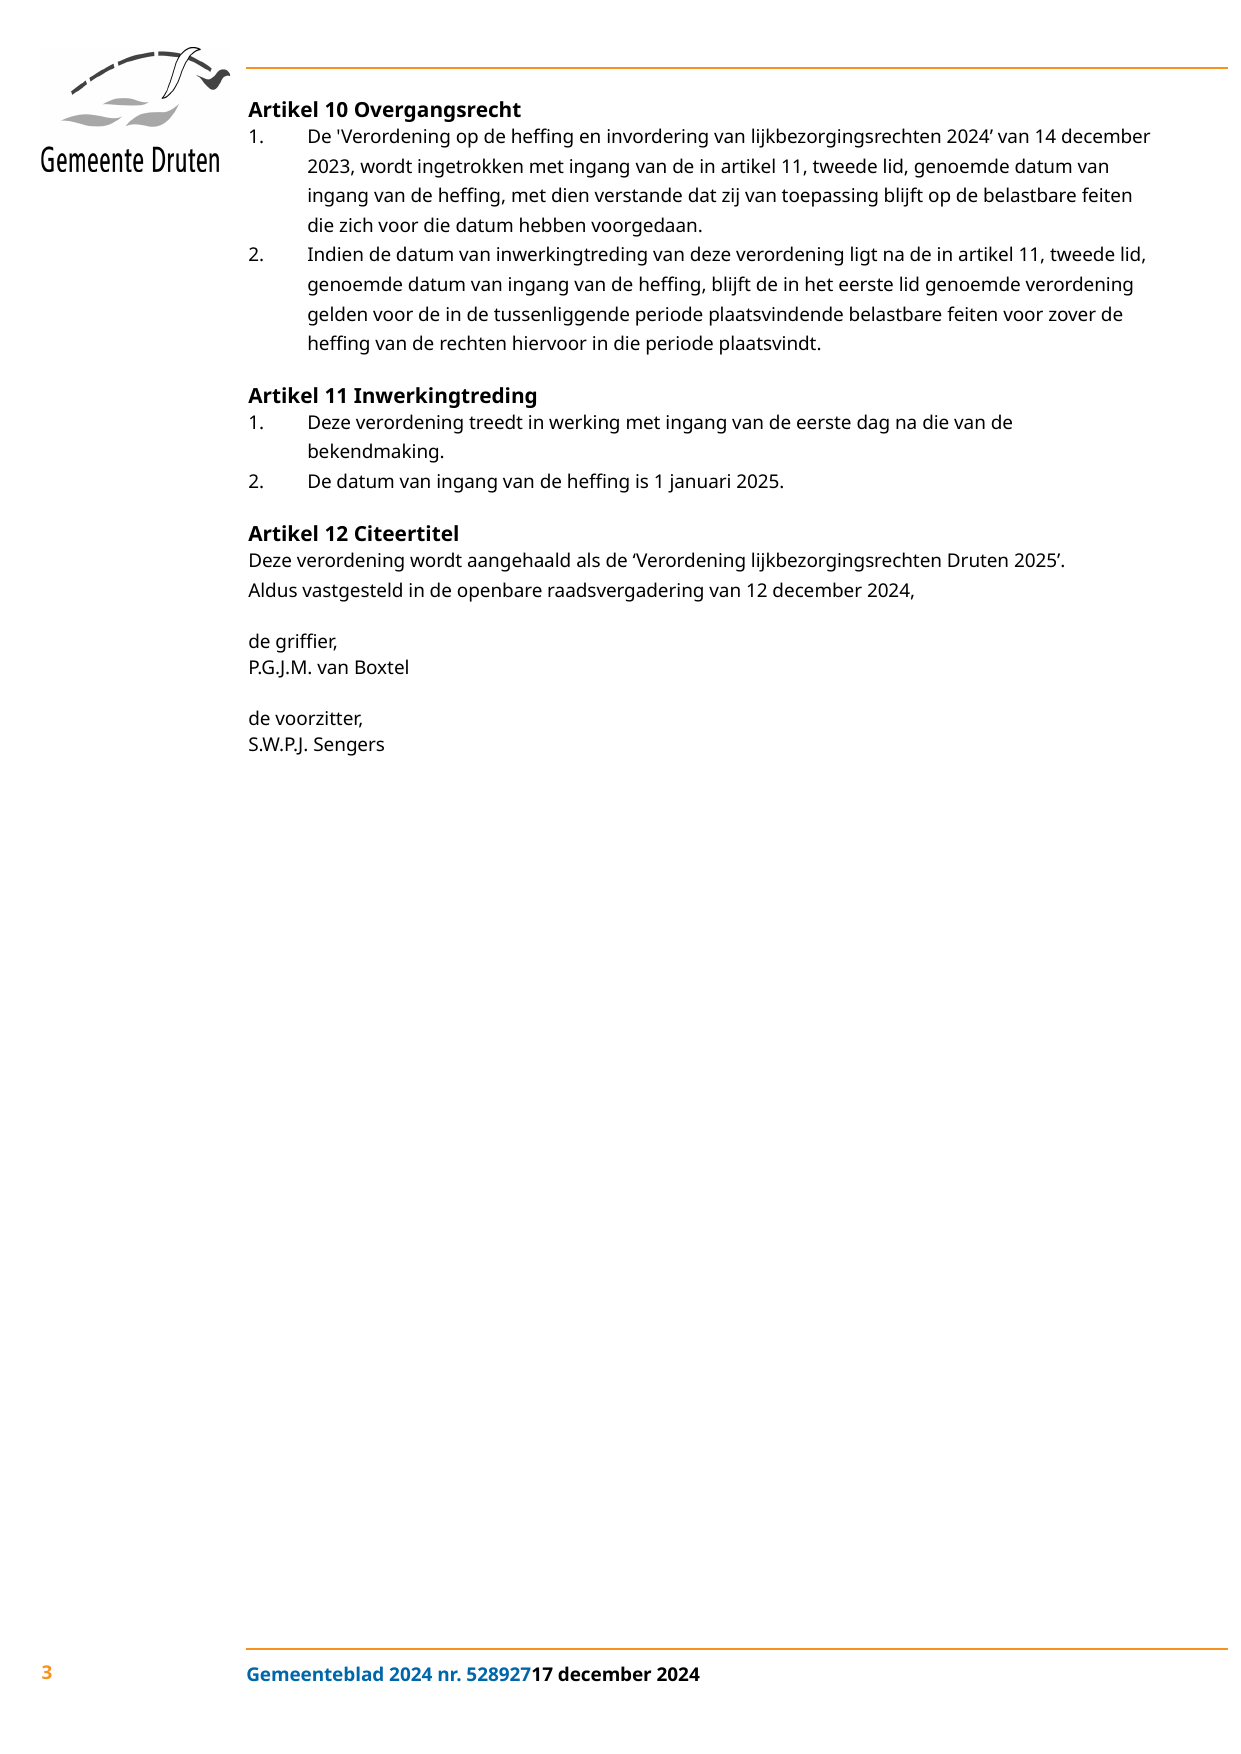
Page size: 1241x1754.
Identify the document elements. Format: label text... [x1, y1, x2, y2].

text Artikel 12 Citeertitel [248, 519, 1152, 547]
text Aldus vastgesteld in de openbare raadsvergadering van 12 december 2024, [248, 577, 1152, 602]
list De datum van ingang van de heffing is 1 januari 2025. [248, 468, 1152, 494]
text Artikel 11 Inwerkingtreding [248, 381, 1152, 409]
list Indien de datum van inwerkingtreding van deze verordening ligt na de in artikel 11, tweede lid, genoemde datum van ingang van de heffing, blijft de in het eerste lid genoemde verordening gelden voor de in de tussenliggende periode plaatsvindende belastbare feiten voor zover de heffing van de rechten hiervoor in die periode plaatsvindt. [248, 242, 1152, 356]
text P.G.J.M. van Boxtel [248, 654, 1152, 680]
list De 'Verordening op de heffing en invordering van lijkbezorgingsrechten 2024’ van 14 december 2023, wordt ingetrokken met ingang van de in artikel 11, tweede lid, genoemde datum van ingang van de heffing, met dien verstande dat zij van toepassing blijft op de belastbare feiten die zich voor die datum hebben voorgedaan. [248, 123, 1152, 238]
text de griffier, [248, 628, 1152, 654]
text de voorzitter, [248, 705, 1152, 731]
picture [41, 47, 231, 172]
text S.W.P.J. Sengers [248, 731, 1152, 757]
list Deze verordening treedt in werking met ingang van de eerste dag na die van de bekendmaking. [248, 409, 1152, 464]
text Deze verordening wordt aangehaald als de ‘Verordening lijkbezorgingsrechten Druten 2025’. [248, 547, 1152, 573]
text Artikel 10 Overgangsrecht [248, 95, 1152, 123]
